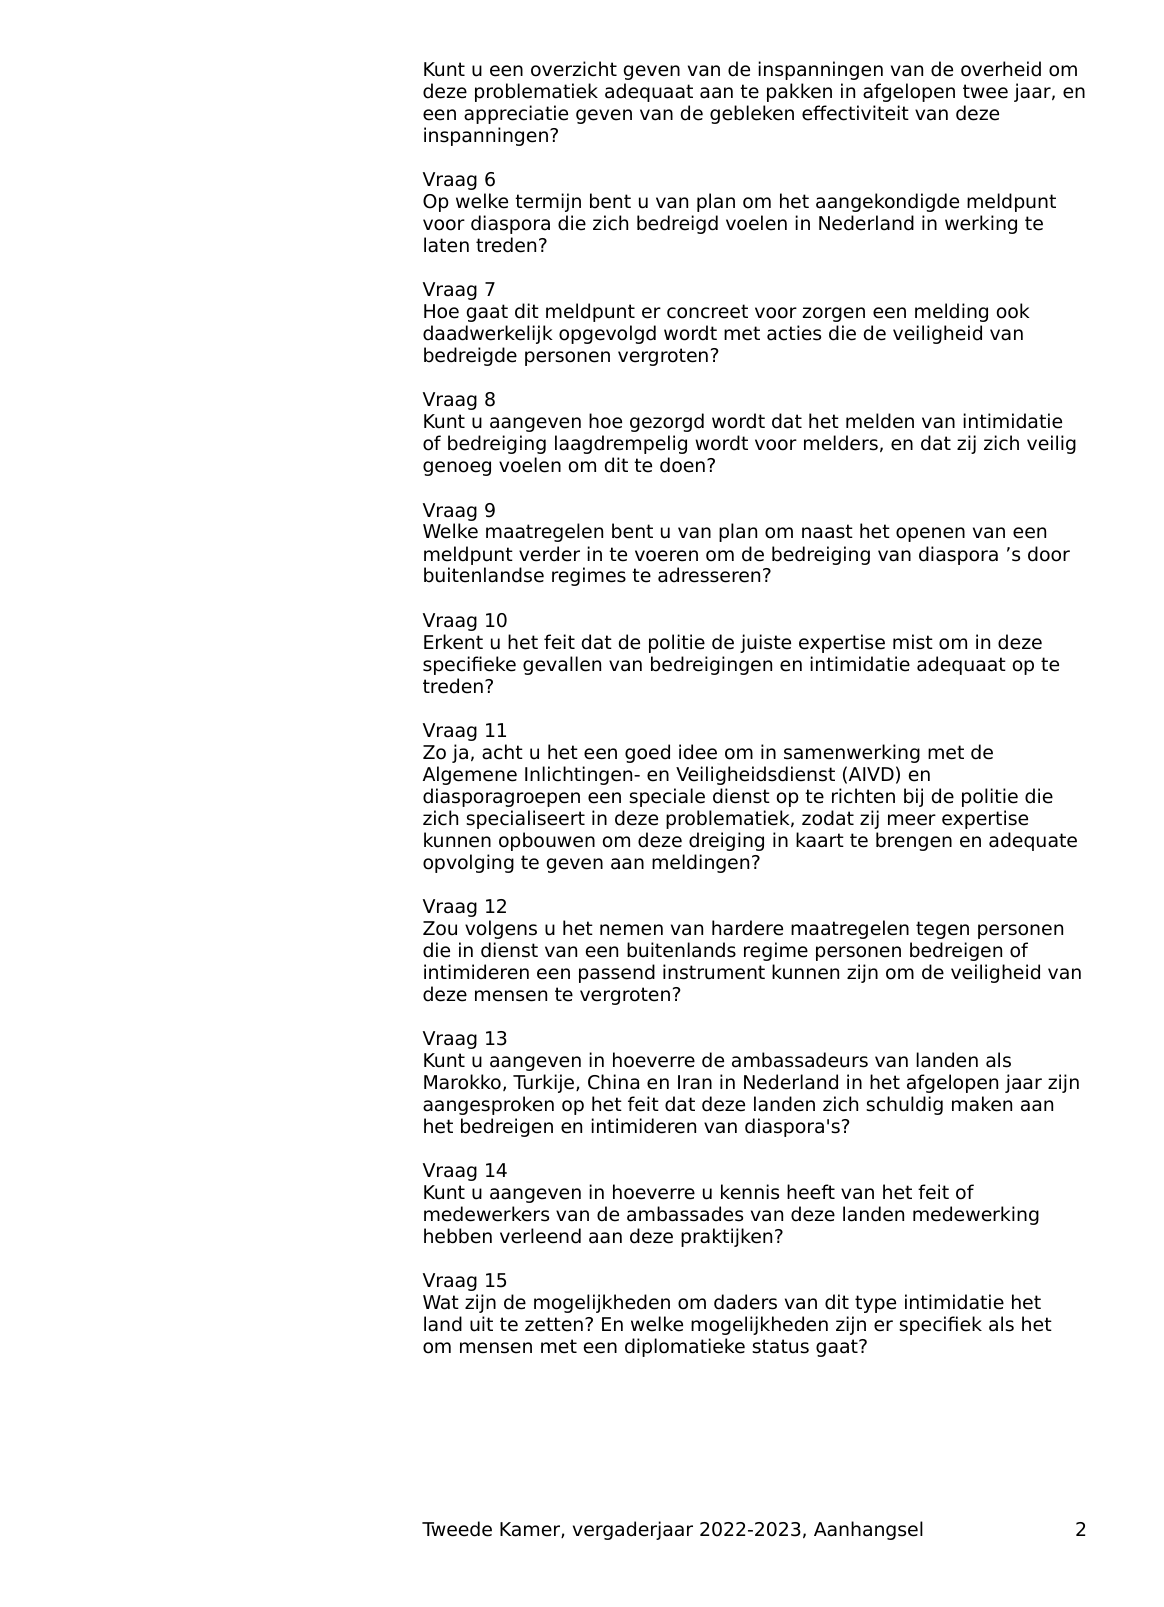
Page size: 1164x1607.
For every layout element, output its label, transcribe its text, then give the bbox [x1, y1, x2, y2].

text Vraag 15 [422, 1270, 1087, 1292]
text Op welke termijn bent u van plan om het aangekondigde meldpunt voor diaspora die zich bedreigd voelen in Nederland in werking te laten treden? [422, 191, 1087, 257]
text Vraag 6 [422, 169, 1087, 191]
text Vraag 12 [422, 896, 1087, 918]
text Wat zijn de mogelijkheden om daders van dit type intimidatie het land uit te zetten? En welke mogelijkheden zijn er specifiek als het om mensen met een diplomatieke status gaat? [422, 1292, 1087, 1358]
text Erkent u het feit dat de politie de juiste expertise mist om in deze specifieke gevallen van bedreigingen en intimidatie adequaat op te treden? [422, 632, 1087, 697]
text Hoe gaat dit meldpunt er concreet voor zorgen een melding ook daadwerkelijk opgevolgd wordt met acties die de veiligheid van bedreigde personen vergroten? [422, 301, 1087, 367]
text Kunt u een overzicht geven van de inspanningen van de overheid om deze problematiek adequaat aan te pakken in afgelopen twee jaar, en een appreciatie geven van de gebleken effectiviteit van deze inspanningen? [422, 59, 1087, 147]
text Zou volgens u het nemen van hardere maatregelen tegen personen die in dienst van een buitenlands regime personen bedreigen of intimideren een passend instrument kunnen zijn om de veiligheid van deze mensen te vergroten? [422, 918, 1087, 1006]
text Vraag 10 [422, 609, 1087, 632]
text Kunt u aangeven in hoeverre de ambassadeurs van landen als Marokko, Turkije, China en Iran in Nederland in het afgelopen jaar zijn aangesproken op het feit dat deze landen zich schuldig maken aan het bedreigen en intimideren van diaspora's? [422, 1050, 1087, 1138]
text Kunt u aangeven in hoeverre u kennis heeft van het feit of medewerkers van de ambassades van deze landen medewerking hebben verleend aan deze praktijken? [422, 1182, 1087, 1248]
text Zo ja, acht u het een goed idee om in samenwerking met de Algemene Inlichtingen- en Veiligheidsdienst (AIVD) en diasporagroepen een speciale dienst op te richten bij de politie die zich specialiseert in deze problematiek, zodat zij meer expertise kunnen opbouwen om deze dreiging in kaart te brengen en adequate opvolging te geven aan meldingen? [422, 742, 1087, 873]
text Vraag 9 [422, 499, 1087, 521]
text Vraag 7 [422, 279, 1087, 301]
text Welke maatregelen bent u van plan om naast het openen van een meldpunt verder in te voeren om de bedreiging van diaspora ’s door buitenlandse regimes te adresseren? [422, 521, 1087, 587]
text Vraag 14 [422, 1160, 1087, 1182]
text Vraag 11 [422, 720, 1087, 742]
text Vraag 8 [422, 389, 1087, 411]
text Vraag 13 [422, 1028, 1087, 1050]
text Kunt u aangeven hoe gezorgd wordt dat het melden van intimidatie of bedreiging laagdrempelig wordt voor melders, en dat zij zich veilig genoeg voelen om dit te doen? [422, 411, 1087, 477]
